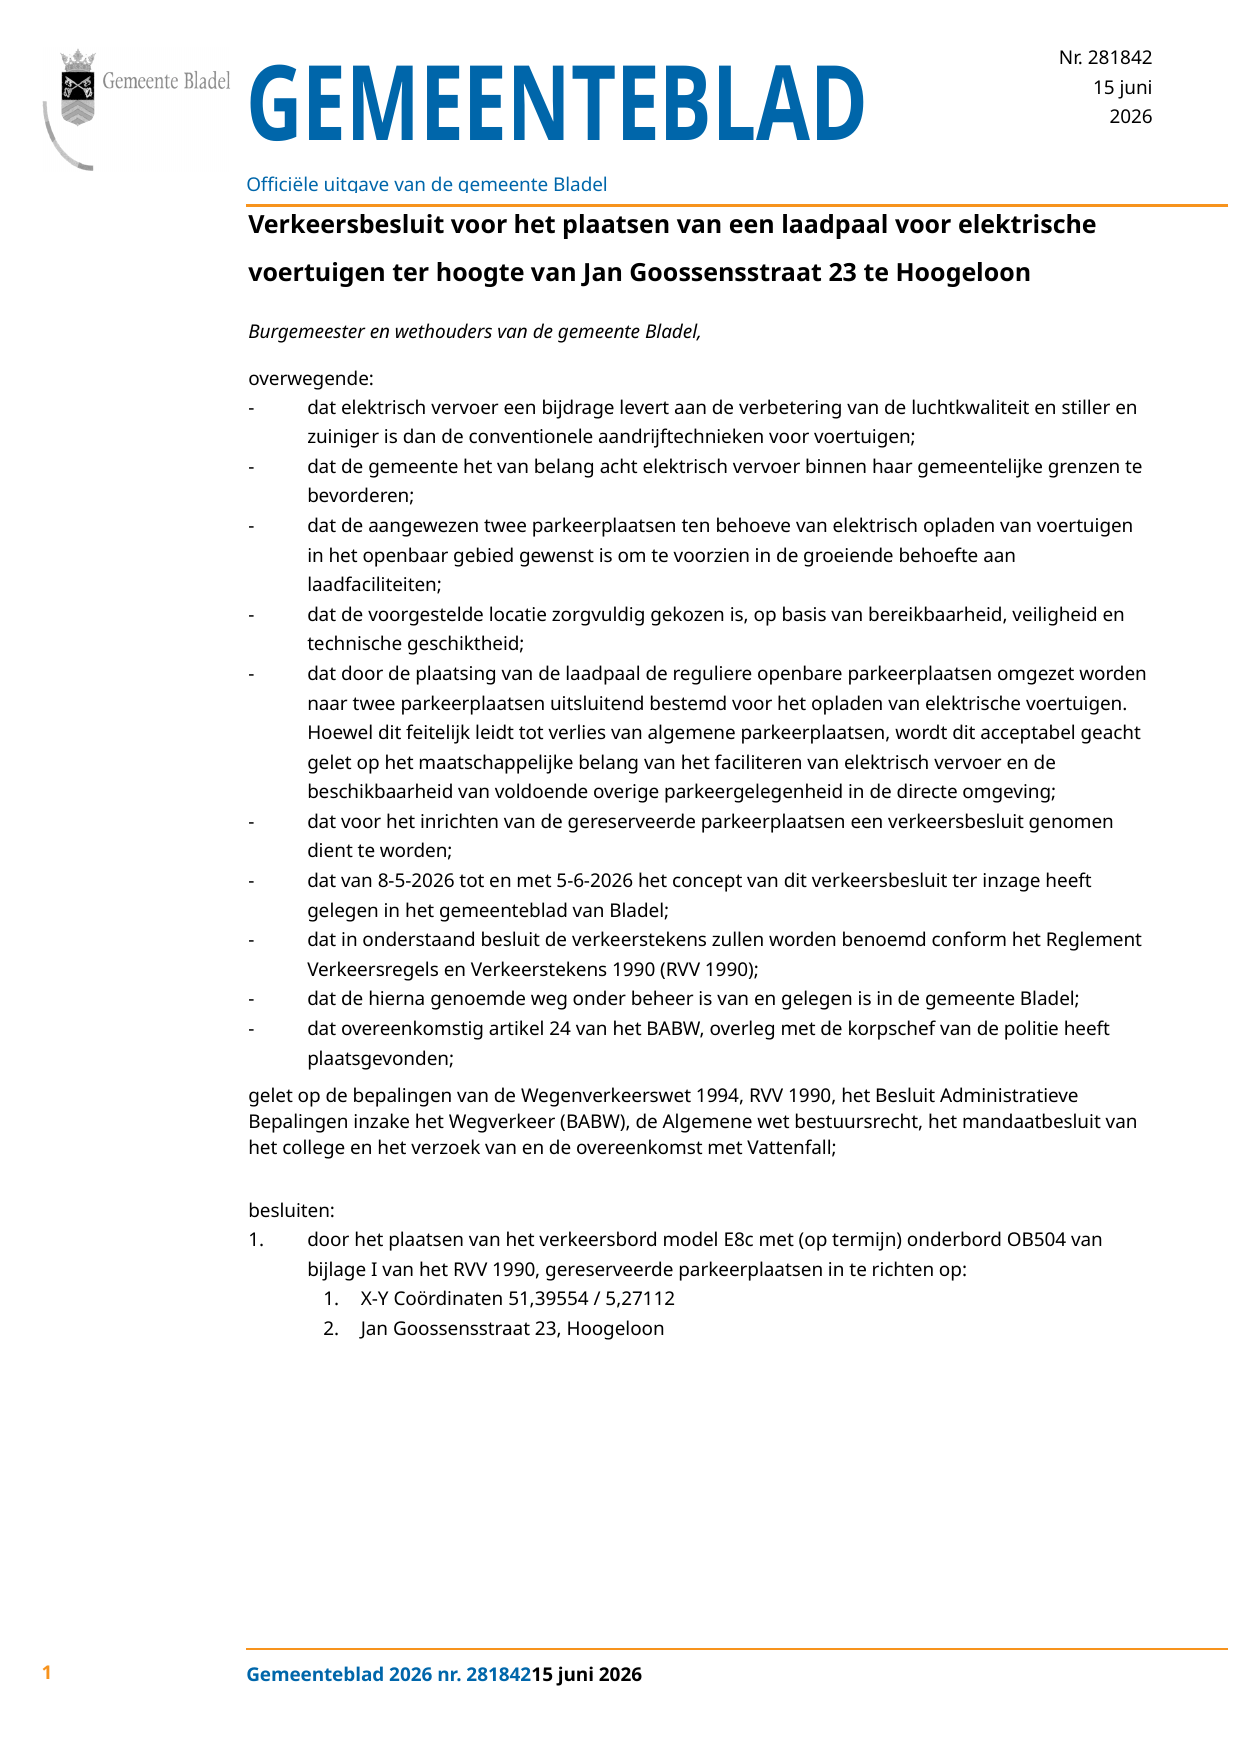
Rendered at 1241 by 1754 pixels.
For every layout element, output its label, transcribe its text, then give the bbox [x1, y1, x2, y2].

text gelet op de bepalingen van de Wegenverkeerswet 1994, RVV 1990, het Besluit Administratieve Bepalingen inzake het Wegverkeer (BABW), de Algemene wet bestuursrecht, het mandaatbesluit van het college en het verzoek van en de overeenkomst met Vattenfall; [248, 1083, 1152, 1160]
text Burgemeester en wethouders van de gemeente Bladel, [248, 318, 1152, 344]
list dat in onderstaand besluit de verkeerstekens zullen worden benoemd conform het Reglement Verkeersregels en Verkeerstekens 1990 (RVV 1990); [248, 926, 1152, 982]
list dat elektrisch vervoer een bijdrage levert aan de verbetering van de luchtkwaliteit en stiller en zuiniger is dan de conventionele aandrijftechnieken voor voertuigen; [248, 394, 1152, 449]
list dat de gemeente het van belang acht elektrisch vervoer binnen haar gemeentelijke grenzen te bevorderen; [248, 453, 1152, 508]
list dat door de plaatsing van de laadpaal de reguliere openbare parkeerplaatsen omgezet worden naar twee parkeerplaatsen uitsluitend bestemd voor het opladen van elektrische voertuigen. Hoewel dit feitelijk leidt tot verlies van algemene parkeerplaatsen, wordt dit acceptabel geacht gelet op het maatschappelijke belang van het faciliteren van elektrisch vervoer en de beschikbaarheid van voldoende overige parkeergelegenheid in de directe omgeving; [248, 660, 1152, 804]
list dat overeenkomstig artikel 24 van het BABW, overleg met de korpschef van de politie heeft plaatsgevonden; [248, 1015, 1152, 1070]
picture [41, 47, 231, 172]
list Jan Goossensstraat 23, Hoogeloon [323, 1315, 1152, 1341]
list dat voor het inrichten van de gereserveerde parkeerplaatsen een verkeersbesluit genomen dient te worden; [248, 808, 1152, 863]
text besluiten: [248, 1197, 1152, 1222]
list dat van 8-5-2026 tot en met 5-6-2026 het concept van dit verkeersbesluit ter inzage heeft gelegen in het gemeenteblad van Bladel; [248, 867, 1152, 922]
list door het plaatsen van het verkeersbord model E8c met (op termijn) onderbord OB504 van bijlage I van het RVV 1990, gereserveerde parkeerplaatsen in te richten op: [248, 1226, 1152, 1282]
list dat de aangewezen twee parkeerplaatsen ten behoeve van elektrisch opladen van voertuigen in het openbaar gebied gewenst is om te voorzien in de groeiende behoefte aan laadfaciliteiten; [248, 512, 1152, 597]
text overwegende: [248, 366, 1152, 391]
list X-Y Coördinaten 51,39554 / 5,27112 [323, 1286, 1152, 1311]
list dat de voorgestelde locatie zorgvuldig gekozen is, op basis van bereikbaarheid, veiligheid en technische geschiktheid; [248, 601, 1152, 656]
text Verkeersbesluit voor het plaatsen van een laadpaal voor elektrische voertuigen ter hoogte van Jan Goossensstraat 23 te Hoogeloon [248, 207, 1152, 288]
list dat de hierna genoemde weg onder beheer is van en gelegen is in de gemeente Bladel; [248, 986, 1152, 1011]
